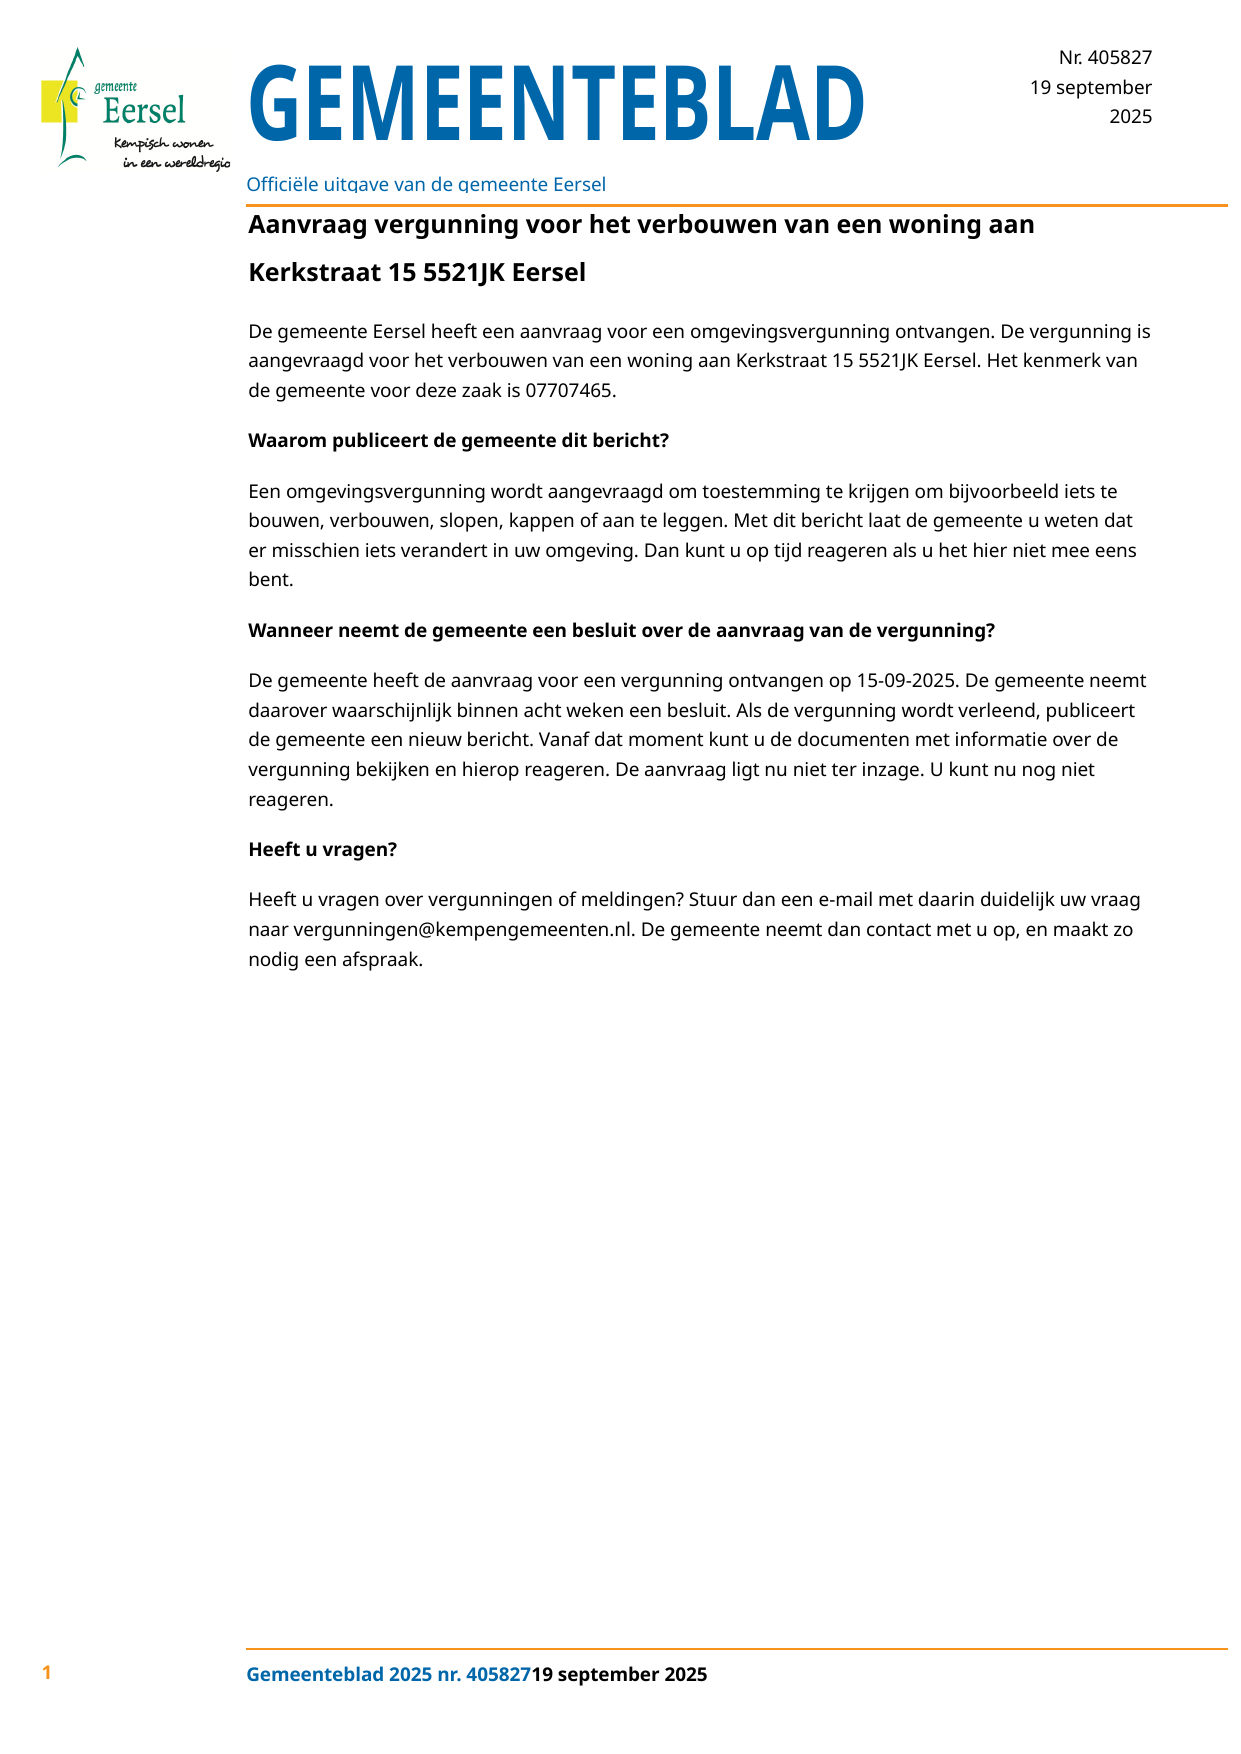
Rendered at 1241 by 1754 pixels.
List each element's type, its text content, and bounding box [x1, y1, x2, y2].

text Aanvraag vergunning voor het verbouwen van een woning aan Kerkstraat 15 5521JK Eersel [248, 207, 1152, 288]
text Waarom publiceert de gemeente dit bericht? [248, 427, 1152, 453]
text Heeft u vragen over vergunningen of meldingen? Stuur dan een e-mail met daarin duidelijk uw vraag naar vergunningen@kempengemeenten.nl. De gemeente neemt dan contact met u op, en maakt zo nodig een afspraak. [248, 887, 1152, 972]
text Wanneer neemt de gemeente een besluit over de aanvraag van de vergunning? [248, 617, 1152, 643]
picture [41, 47, 231, 172]
text De gemeente Eersel heeft een aanvraag voor een omgevingsvergunning ontvangen. De vergunning is aangevraagd voor het verbouwen van een woning aan Kerkstraat 15 5521JK Eersel. Het kenmerk van de gemeente voor deze zaak is 07707465. [248, 318, 1152, 403]
text Heeft u vragen? [248, 836, 1152, 862]
text De gemeente heeft de aanvraag voor een vergunning ontvangen op 15-09-2025. De gemeente neemt daarover waarschijnlijk binnen acht weken een besluit. Als de vergunning wordt verleend, publiceert de gemeente een nieuw bericht. Vanaf dat moment kunt u de documenten met informatie over de vergunning bekijken en hierop reageren. De aanvraag ligt nu niet ter inzage. U kunt nu nog niet reageren. [248, 667, 1152, 812]
text Een omgevingsvergunning wordt aangevraagd om toestemming te krijgen om bijvoorbeeld iets te bouwen, verbouwen, slopen, kappen of aan te leggen. Met dit bericht laat de gemeente u weten dat er misschien iets verandert in uw omgeving. Dan kunt u op tijd reageren als u het hier niet mee eens bent. [248, 478, 1152, 592]
